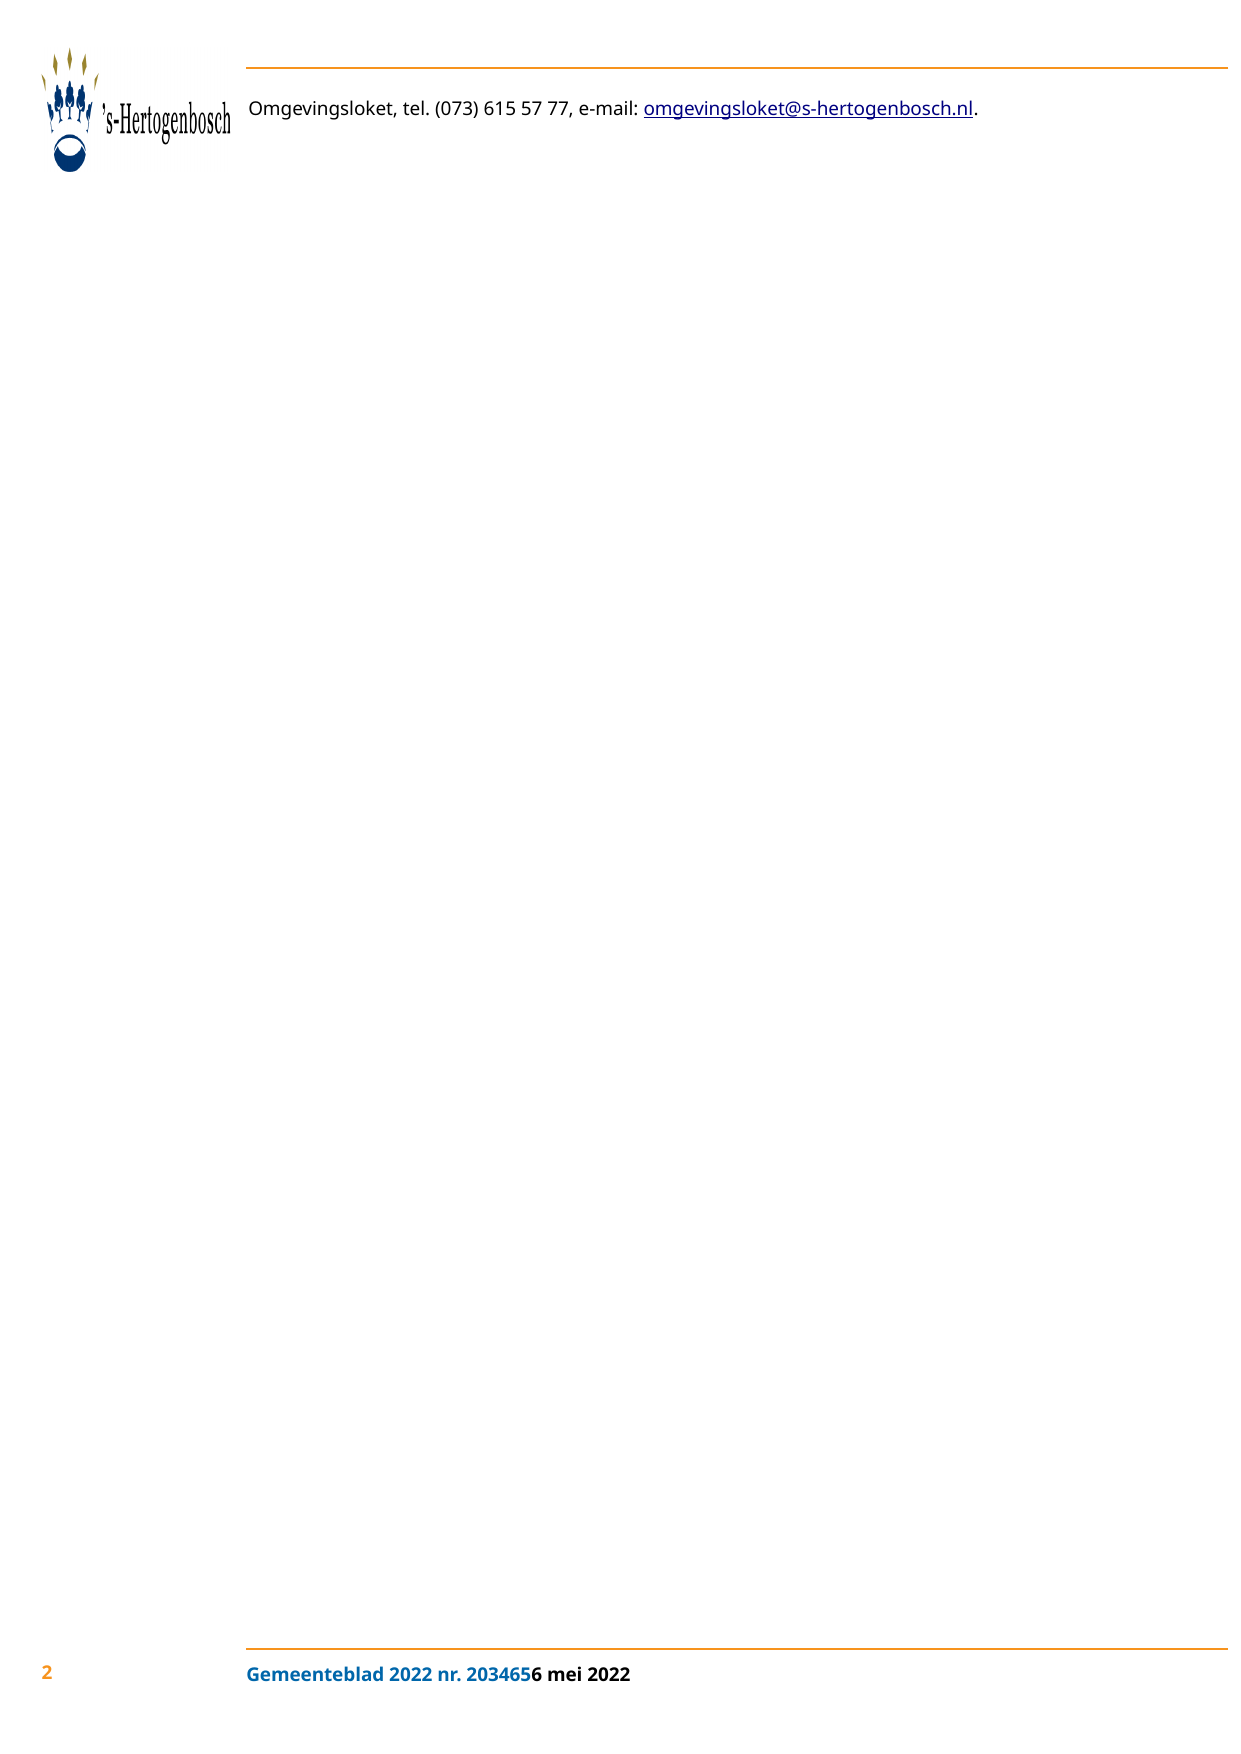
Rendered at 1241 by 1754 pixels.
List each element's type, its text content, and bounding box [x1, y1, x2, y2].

picture [41, 47, 231, 172]
text Omgevingsloket, tel. (073) 615 57 77, e-mail: omgevingsloket@s-hertogenbosch.nl. [248, 95, 1152, 121]
